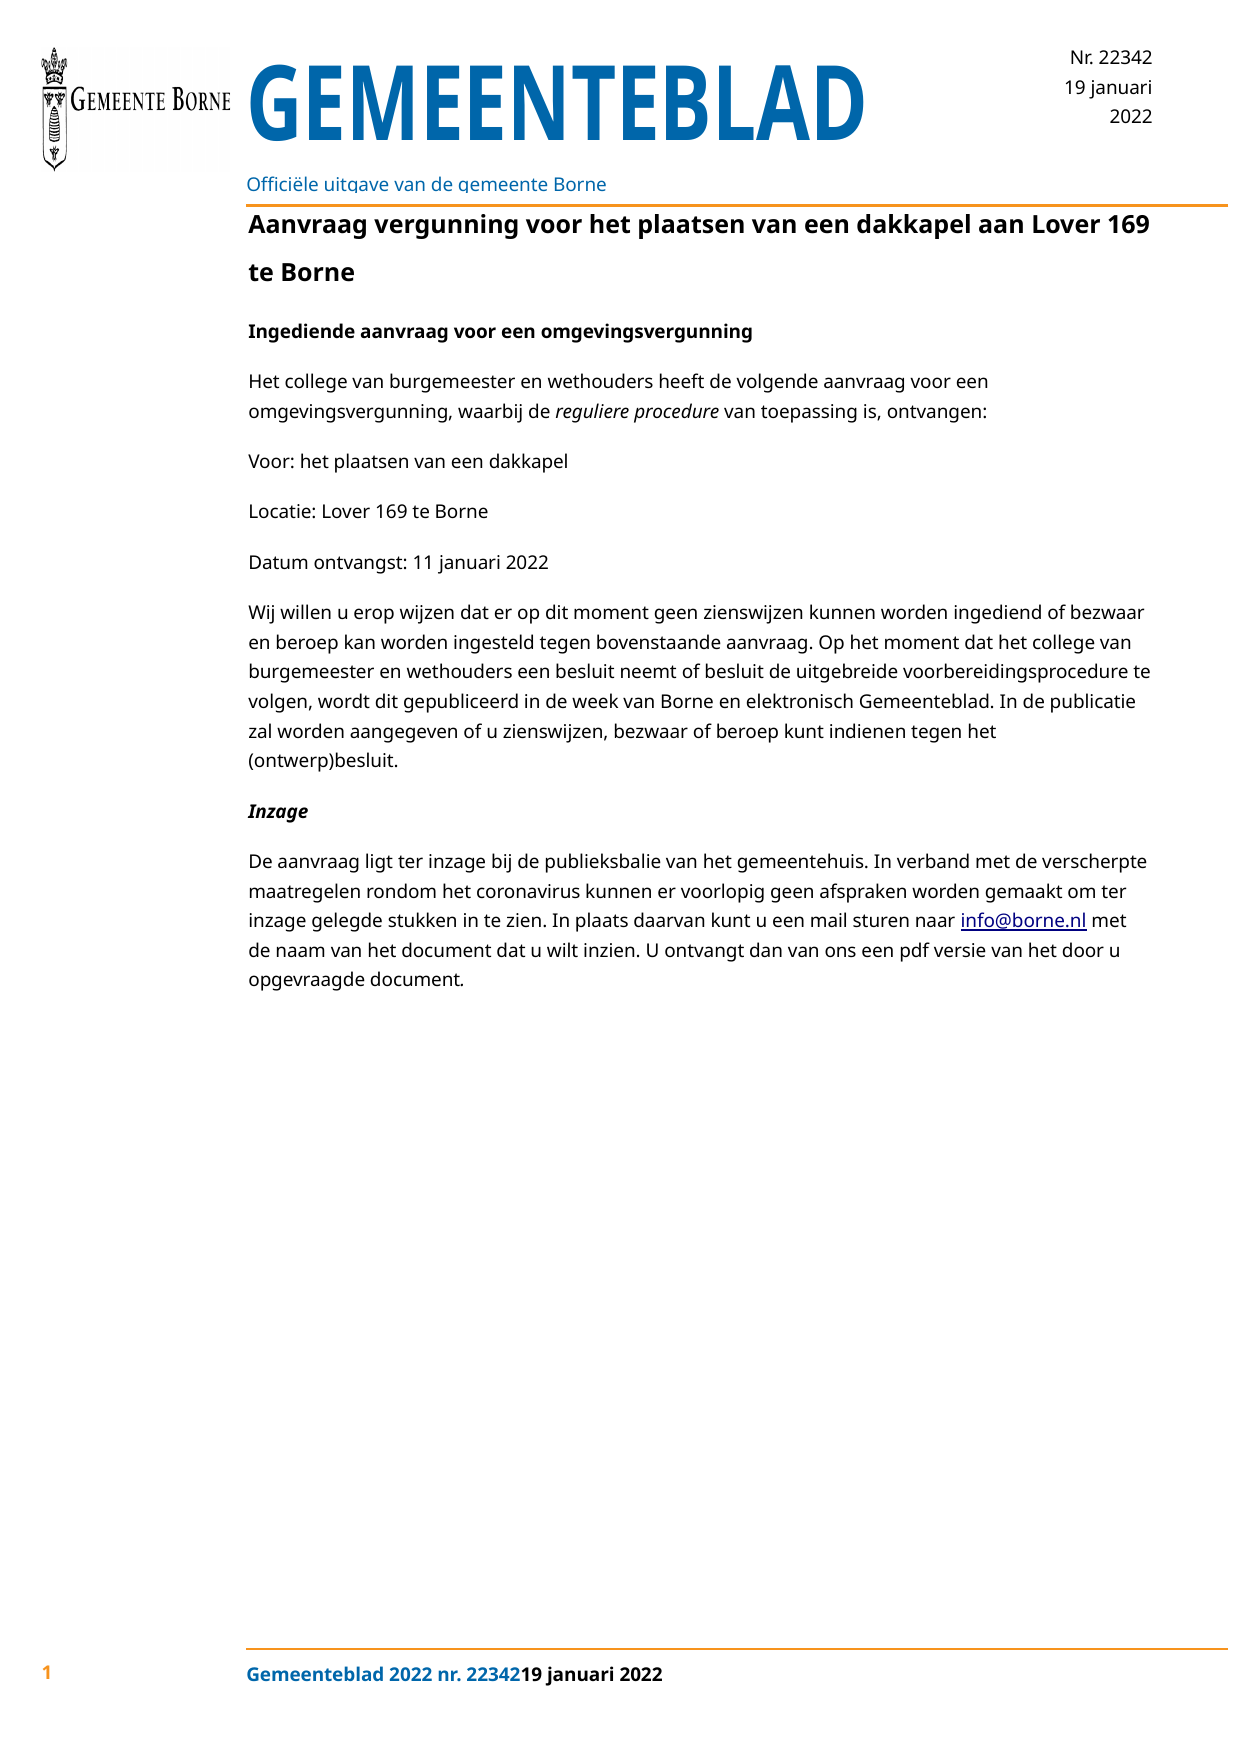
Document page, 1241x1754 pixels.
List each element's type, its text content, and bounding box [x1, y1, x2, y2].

text Wij willen u erop wijzen dat er op dit moment geen zienswijzen kunnen worden ingediend of bezwaar en beroep kan worden ingesteld tegen bovenstaande aanvraag. Op het moment dat het college van burgemeester en wethouders een besluit neemt of besluit de uitgebreide voorbereidingsprocedure te volgen, wordt dit gepubliceerd in de week van Borne en elektronisch Gemeenteblad. In de publicatie zal worden aangegeven of u zienswijzen, bezwaar of beroep kunt indienen tegen het (ontwerp)besluit. [248, 599, 1152, 773]
text Datum ontvangst: 11 januari 2022 [248, 549, 1152, 575]
picture [41, 47, 231, 172]
text Ingediende aanvraag voor een omgevingsvergunning [248, 318, 1152, 344]
text Inzage [248, 798, 1152, 824]
text Locatie: Lover 169 te Borne [248, 499, 1152, 524]
text De aanvraag ligt ter inzage bij de publieksbalie van het gemeentehuis. In verband met de verscherpte maatregelen rondom het coronavirus kunnen er voorlopig geen afspraken worden gemaakt om ter inzage gelegde stukken in te zien. In plaats daarvan kunt u een mail sturen naar info@borne.nl met de naam van het document dat u wilt inzien. U ontvangt dan van ons een pdf versie van het door u opgevraagde document. [248, 848, 1152, 992]
text Voor: het plaatsen van een dakkapel [248, 448, 1152, 474]
text Aanvraag vergunning voor het plaatsen van een dakkapel aan Lover 169 te Borne [248, 207, 1152, 288]
text Het college van burgemeester en wethouders heeft de volgende aanvraag voor een omgevingsvergunning, waarbij de reguliere procedure van toepassing is, ontvangen: [248, 368, 1152, 424]
